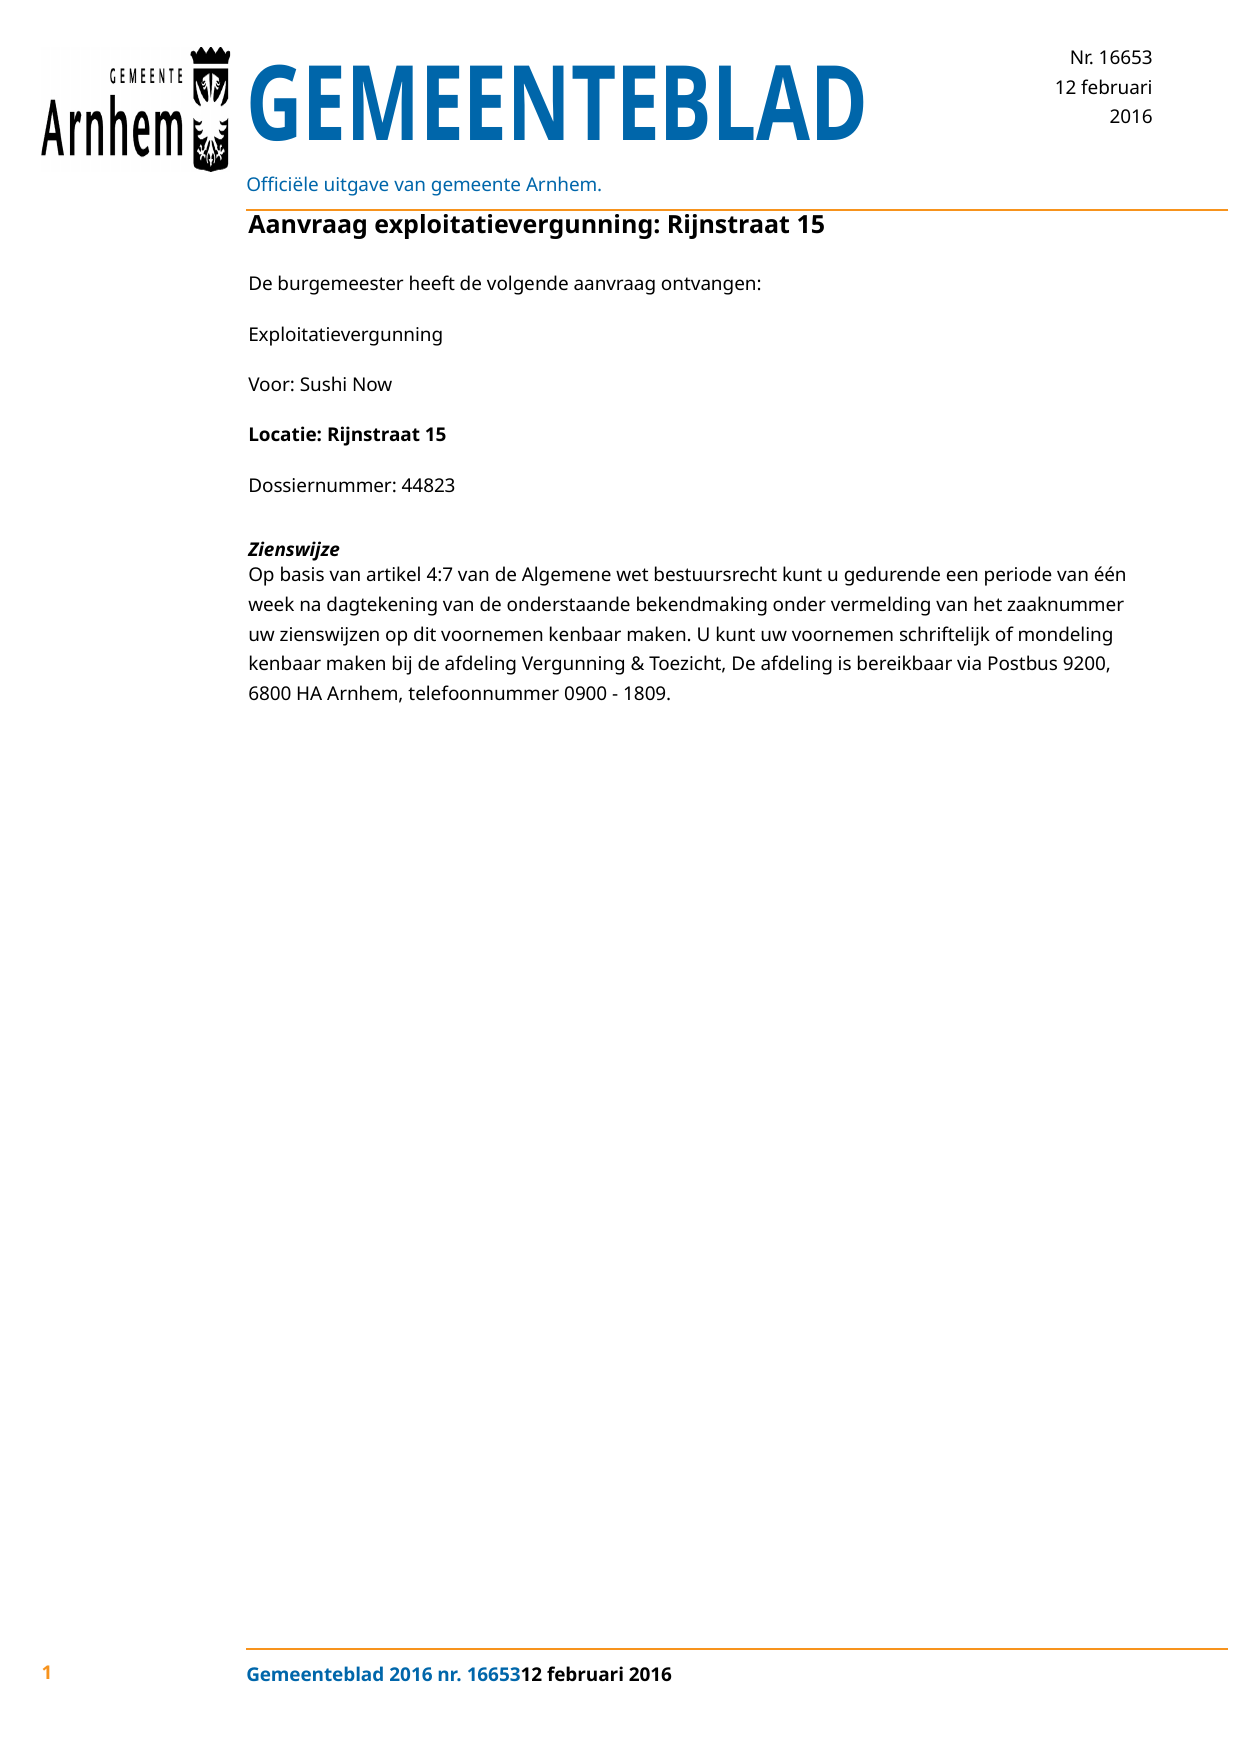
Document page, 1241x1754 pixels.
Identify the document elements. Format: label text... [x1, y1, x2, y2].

text Dossiernummer: 44823 [248, 472, 1152, 498]
text Voor: Sushi Now [248, 371, 1152, 397]
text Aanvraag exploitatievergunning: Rijnstraat 15 [248, 211, 1152, 241]
text Exploitatievergunning [248, 321, 1152, 346]
text Zienswijze [248, 536, 1152, 562]
picture [41, 47, 231, 172]
text De burgemeester heeft de volgende aanvraag ontvangen: [248, 270, 1152, 296]
text Locatie: Rijnstraat 15 [248, 422, 1152, 447]
text Op basis van artikel 4:7 van de Algemene wet bestuursrecht kunt u gedurende een periode van één week na dagtekening van de onderstaande bekendmaking onder vermelding van het zaaknummer uw zienswijzen op dit voornemen kenbaar maken. U kunt uw voornemen schriftelijk of mondeling kenbaar maken bij de afdeling Vergunning & Toezicht, De afdeling is bereikbaar via Postbus 9200, 6800 HA Arnhem, telefoonnummer 0900 - 1809. [248, 562, 1152, 706]
